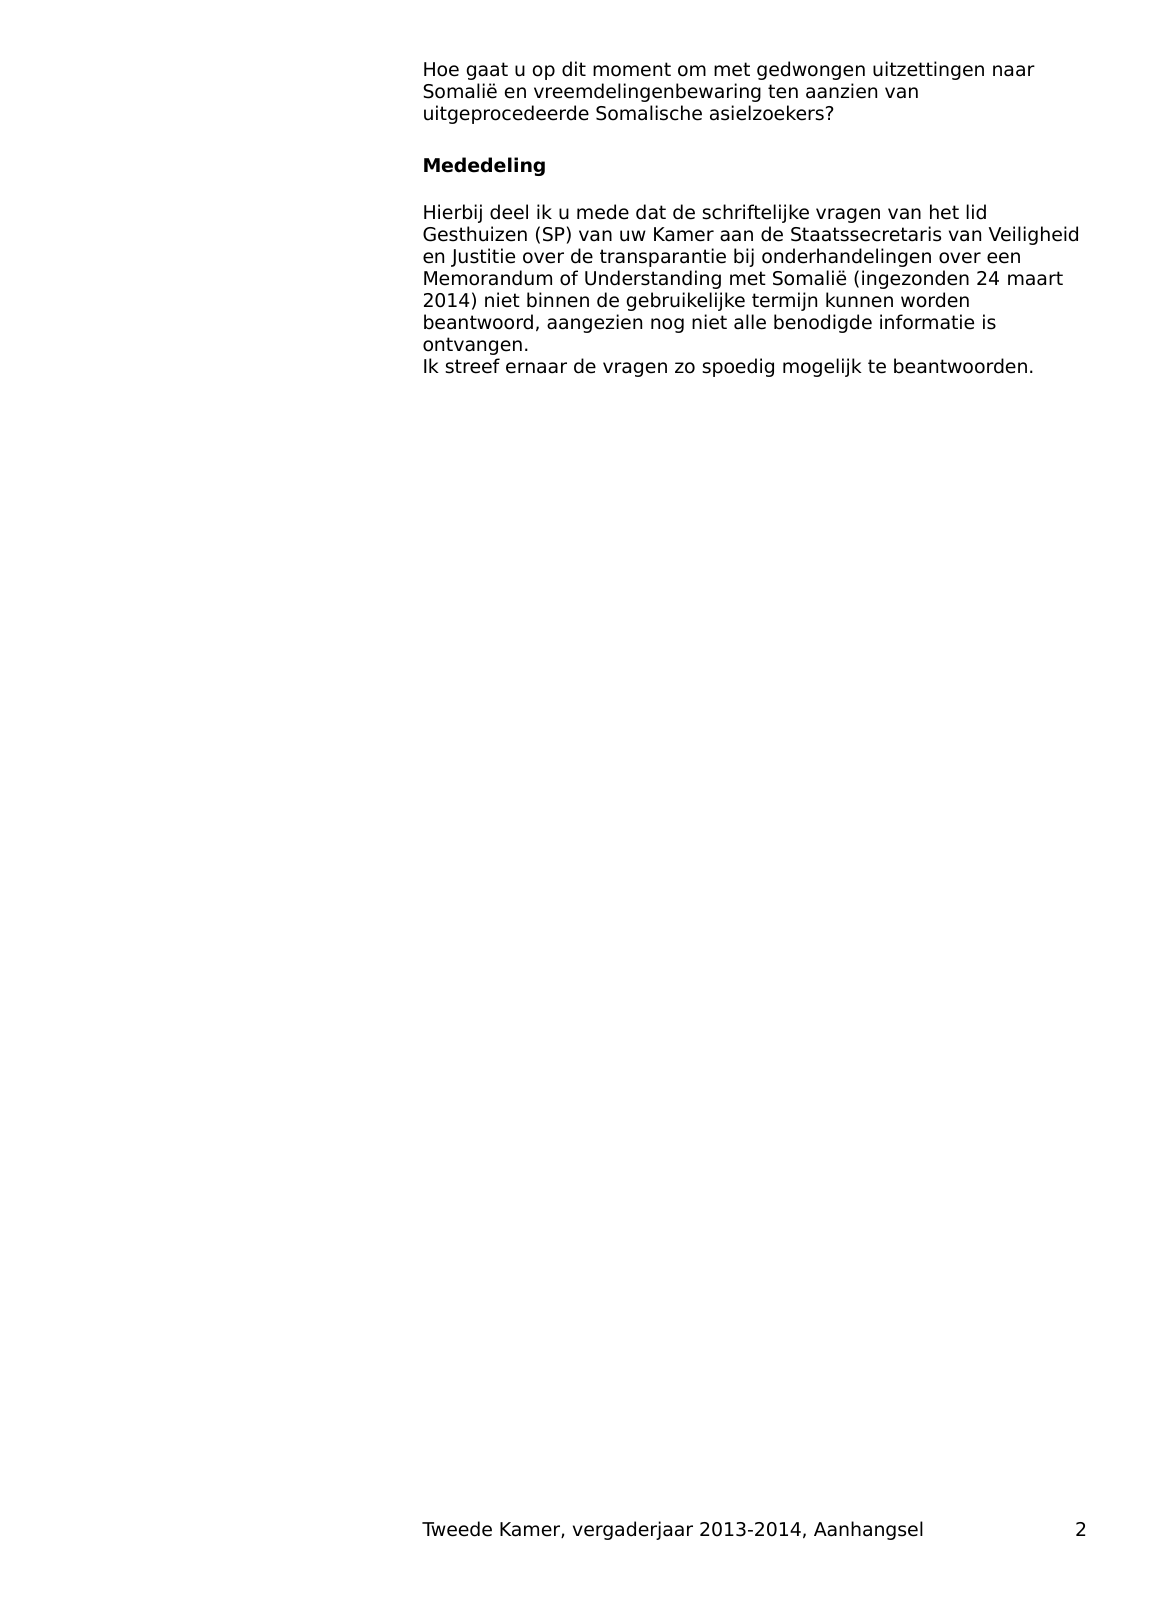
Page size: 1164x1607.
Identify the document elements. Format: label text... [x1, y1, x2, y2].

subtitle Mededeling [422, 155, 1087, 177]
text Hoe gaat u op dit moment om met gedwongen uitzettingen naar Somalië en vreemdelingenbewaring ten aanzien van uitgeprocedeerde Somalische asielzoekers? [422, 59, 1087, 125]
text Hierbij deel ik u mede dat de schriftelijke vragen van het lid Gesthuizen (SP) van uw Kamer aan de Staatssecretaris van Veiligheid en Justitie over de transparantie bij onderhandelingen over een Memorandum of Understanding met Somalië (ingezonden 24 maart 2014) niet binnen de gebruikelijke termijn kunnen worden beantwoord, aangezien nog niet alle benodigde informatie is ontvangen. [422, 202, 1087, 356]
text Ik streef ernaar de vragen zo spoedig mogelijk te beantwoorden. [422, 356, 1087, 378]
